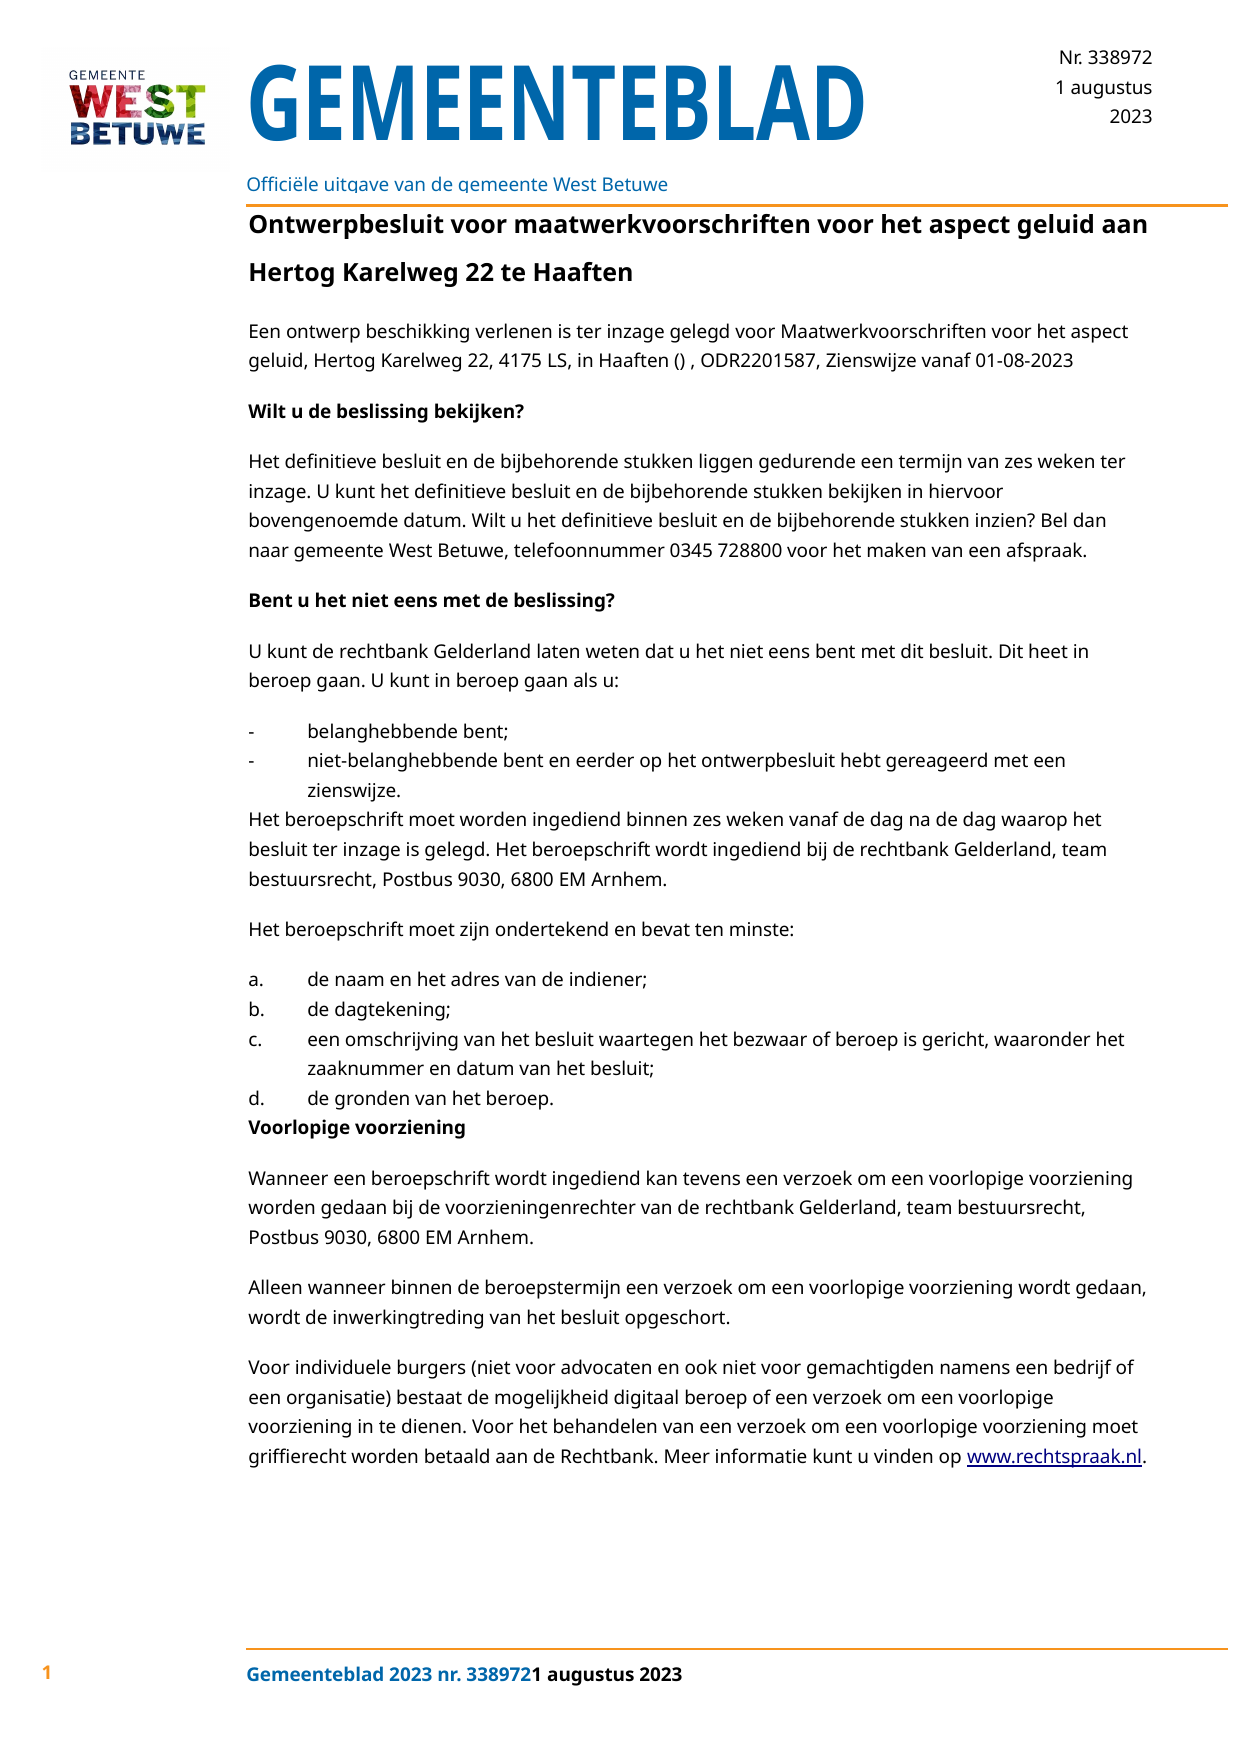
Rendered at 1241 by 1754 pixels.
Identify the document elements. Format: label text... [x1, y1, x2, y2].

list de naam en het adres van de indiener; [248, 967, 1152, 992]
list een omschrijving van het besluit waartegen het bezwaar of beroep is gericht, waaronder het zaaknummer en datum van het besluit; [248, 1026, 1152, 1081]
text Bent u het niet eens met de beslissing? [248, 587, 1152, 613]
text Het definitieve besluit en de bijbehorende stukken liggen gedurende een termijn van zes weken ter inzage. U kunt het definitieve besluit en de bijbehorende stukken bekijken in hiervoor bovengenoemde datum. Wilt u het definitieve besluit en de bijbehorende stukken inzien? Bel dan naar gemeente West Betuwe, telefoonnummer 0345 728800 voor het maken van een afspraak. [248, 448, 1152, 563]
text Het beroepschrift moet worden ingediend binnen zes weken vanaf de dag na de dag waarop het besluit ter inzage is gelegd. Het beroepschrift wordt ingediend bij de rechtbank Gelderland, team bestuursrecht, Postbus 9030, 6800 EM Arnhem. [248, 807, 1152, 892]
text Alleen wanneer binnen de beroepstermijn een verzoek om een voorlopige voorziening wordt gedaan, wordt de inwerkingtreding van het besluit opgeschort. [248, 1274, 1152, 1330]
text Voorlopige voorziening [248, 1114, 1152, 1140]
list belanghebbende bent; [248, 718, 1152, 744]
text Voor individuele burgers (niet voor advocaten en ook niet voor gemachtigden namens een bedrijf of een organisatie) bestaat de mogelijkheid digitaal beroep of een verzoek om een voorlopige voorziening in te dienen. Voor het behandelen van een verzoek om een voorlopige voorziening moet griffierecht worden betaald aan de Rechtbank. Meer informatie kunt u vinden op www.rechtspraak.nl. [248, 1354, 1152, 1469]
text Ontwerpbesluit voor maatwerkvoorschriften voor het aspect geluid aan Hertog Karelweg 22 te Haaften [248, 207, 1152, 288]
text U kunt de rechtbank Gelderland laten weten dat u het niet eens bent met dit besluit. Dit heet in beroep gaan. U kunt in beroep gaan als u: [248, 638, 1152, 693]
text Wanneer een beroepschrift wordt ingediend kan tevens een verzoek om een voorlopige voorziening worden gedaan bij de voorzieningenrechter van de rechtbank Gelderland, team bestuursrecht, Postbus 9030, 6800 EM Arnhem. [248, 1165, 1152, 1250]
list de dagtekening; [248, 996, 1152, 1022]
text Een ontwerp beschikking verlenen is ter inzage gelegd voor Maatwerkvoorschriften voor het aspect geluid, Hertog Karelweg 22, 4175 LS, in Haaften () , ODR2201587, Zienswijze vanaf 01-08-2023 [248, 318, 1152, 373]
text Het beroepschrift moet zijn ondertekend en bevat ten minste: [248, 916, 1152, 942]
list de gronden van het beroep. [248, 1085, 1152, 1111]
text Wilt u de beslissing bekijken? [248, 398, 1152, 424]
picture [41, 47, 231, 172]
list niet-belanghebbende bent en eerder op het ontwerpbesluit hebt gereageerd met een zienswijze. [248, 747, 1152, 803]
